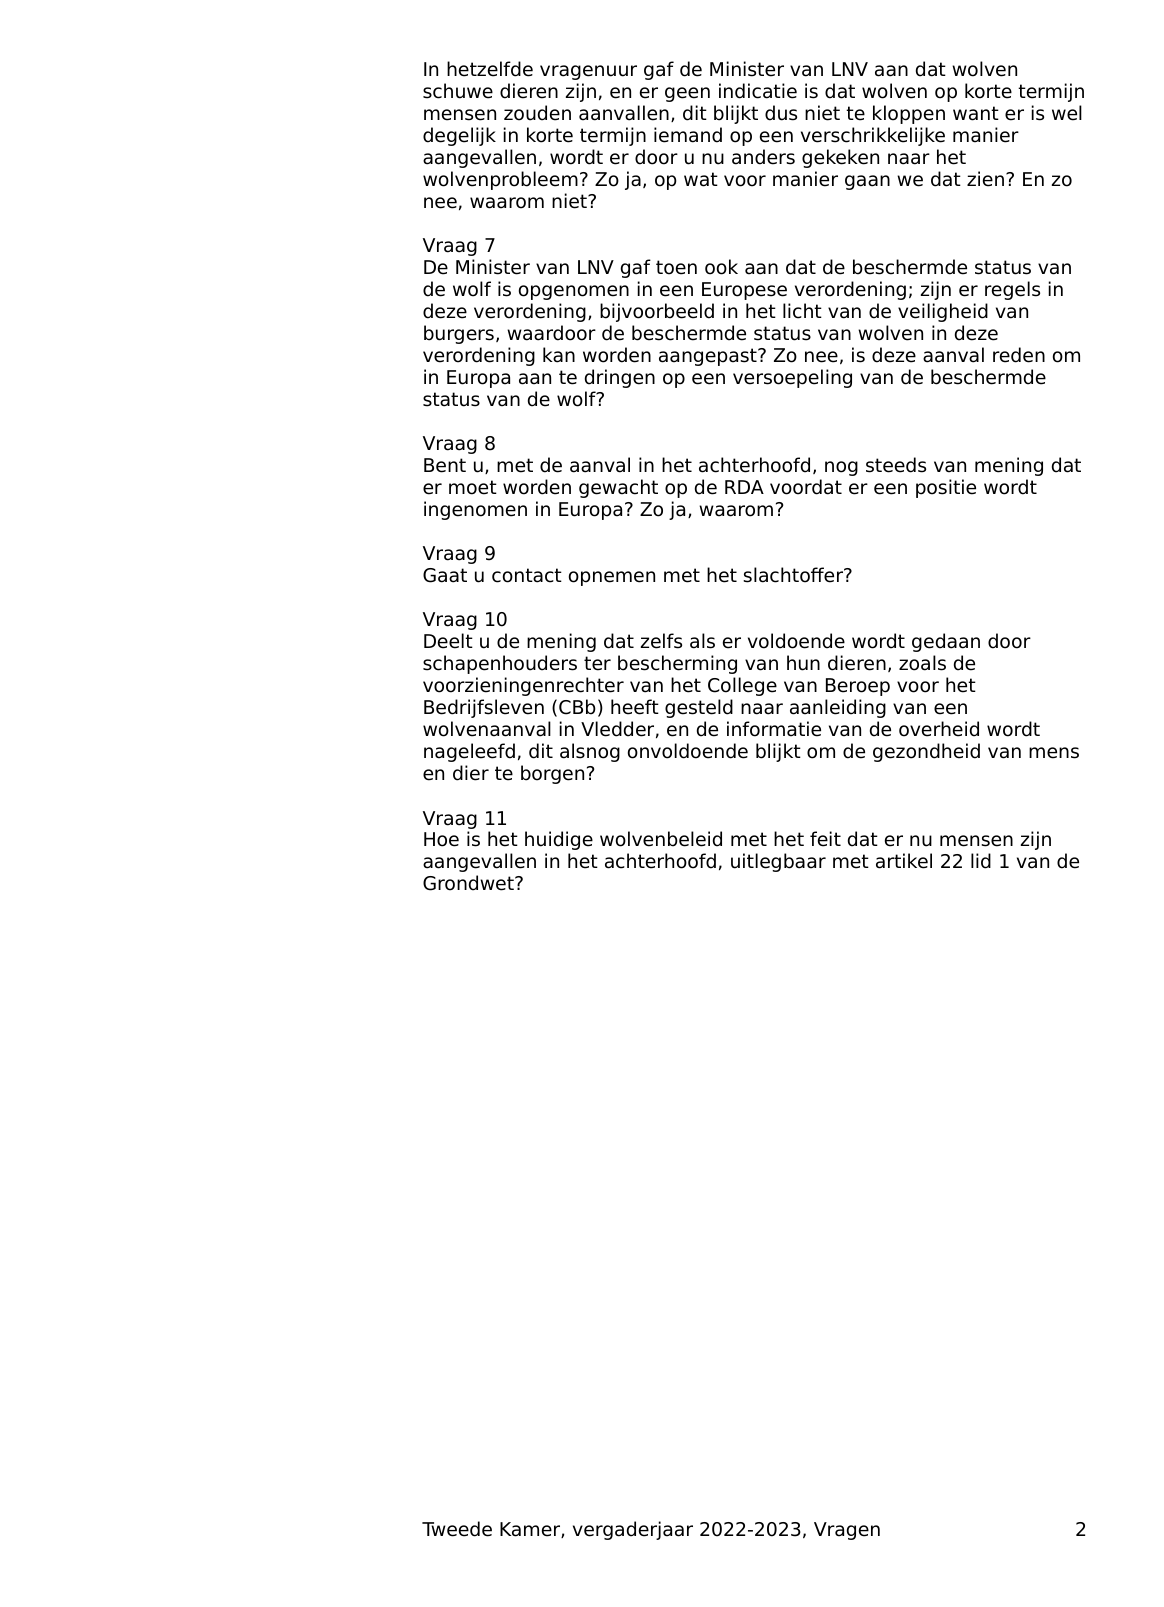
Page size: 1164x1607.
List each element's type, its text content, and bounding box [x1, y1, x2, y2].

text Gaat u contact opnemen met het slachtoffer? [422, 565, 1087, 587]
text Vraag 7 [422, 235, 1087, 257]
text In hetzelfde vragenuur gaf de Minister van LNV aan dat wolven schuwe dieren zijn, en er geen indicatie is dat wolven op korte termijn mensen zouden aanvallen, dit blijkt dus niet te kloppen want er is wel degelijk in korte termijn iemand op een verschrikkelijke manier aangevallen, wordt er door u nu anders gekeken naar het wolvenprobleem? Zo ja, op wat voor manier gaan we dat zien? En zo nee, waarom niet? [422, 59, 1087, 213]
text Deelt u de mening dat zelfs als er voldoende wordt gedaan door schapenhouders ter bescherming van hun dieren, zoals de voorzieningenrechter van het College van Beroep voor het Bedrijfsleven (CBb) heeft gesteld naar aanleiding van een wolvenaanval in Vledder, en de informatie van de overheid wordt nageleefd, dit alsnog onvoldoende blijkt om de gezondheid van mens en dier te borgen? [422, 631, 1087, 785]
text Vraag 11 [422, 807, 1087, 829]
text De Minister van LNV gaf toen ook aan dat de beschermde status van de wolf is opgenomen in een Europese verordening; zijn er regels in deze verordening, bijvoorbeeld in het licht van de veiligheid van burgers, waardoor de beschermde status van wolven in deze verordening kan worden aangepast? Zo nee, is deze aanval reden om in Europa aan te dringen op een versoepeling van de beschermde status van de wolf? [422, 257, 1087, 411]
text Vraag 9 [422, 543, 1087, 565]
text Vraag 10 [422, 609, 1087, 631]
text Vraag 8 [422, 433, 1087, 455]
text Hoe is het huidige wolvenbeleid met het feit dat er nu mensen zijn aangevallen in het achterhoofd, uitlegbaar met artikel 22 lid 1 van de Grondwet? [422, 829, 1087, 895]
text Bent u, met de aanval in het achterhoofd, nog steeds van mening dat er moet worden gewacht op de RDA voordat er een positie wordt ingenomen in Europa? Zo ja, waarom? [422, 455, 1087, 521]
